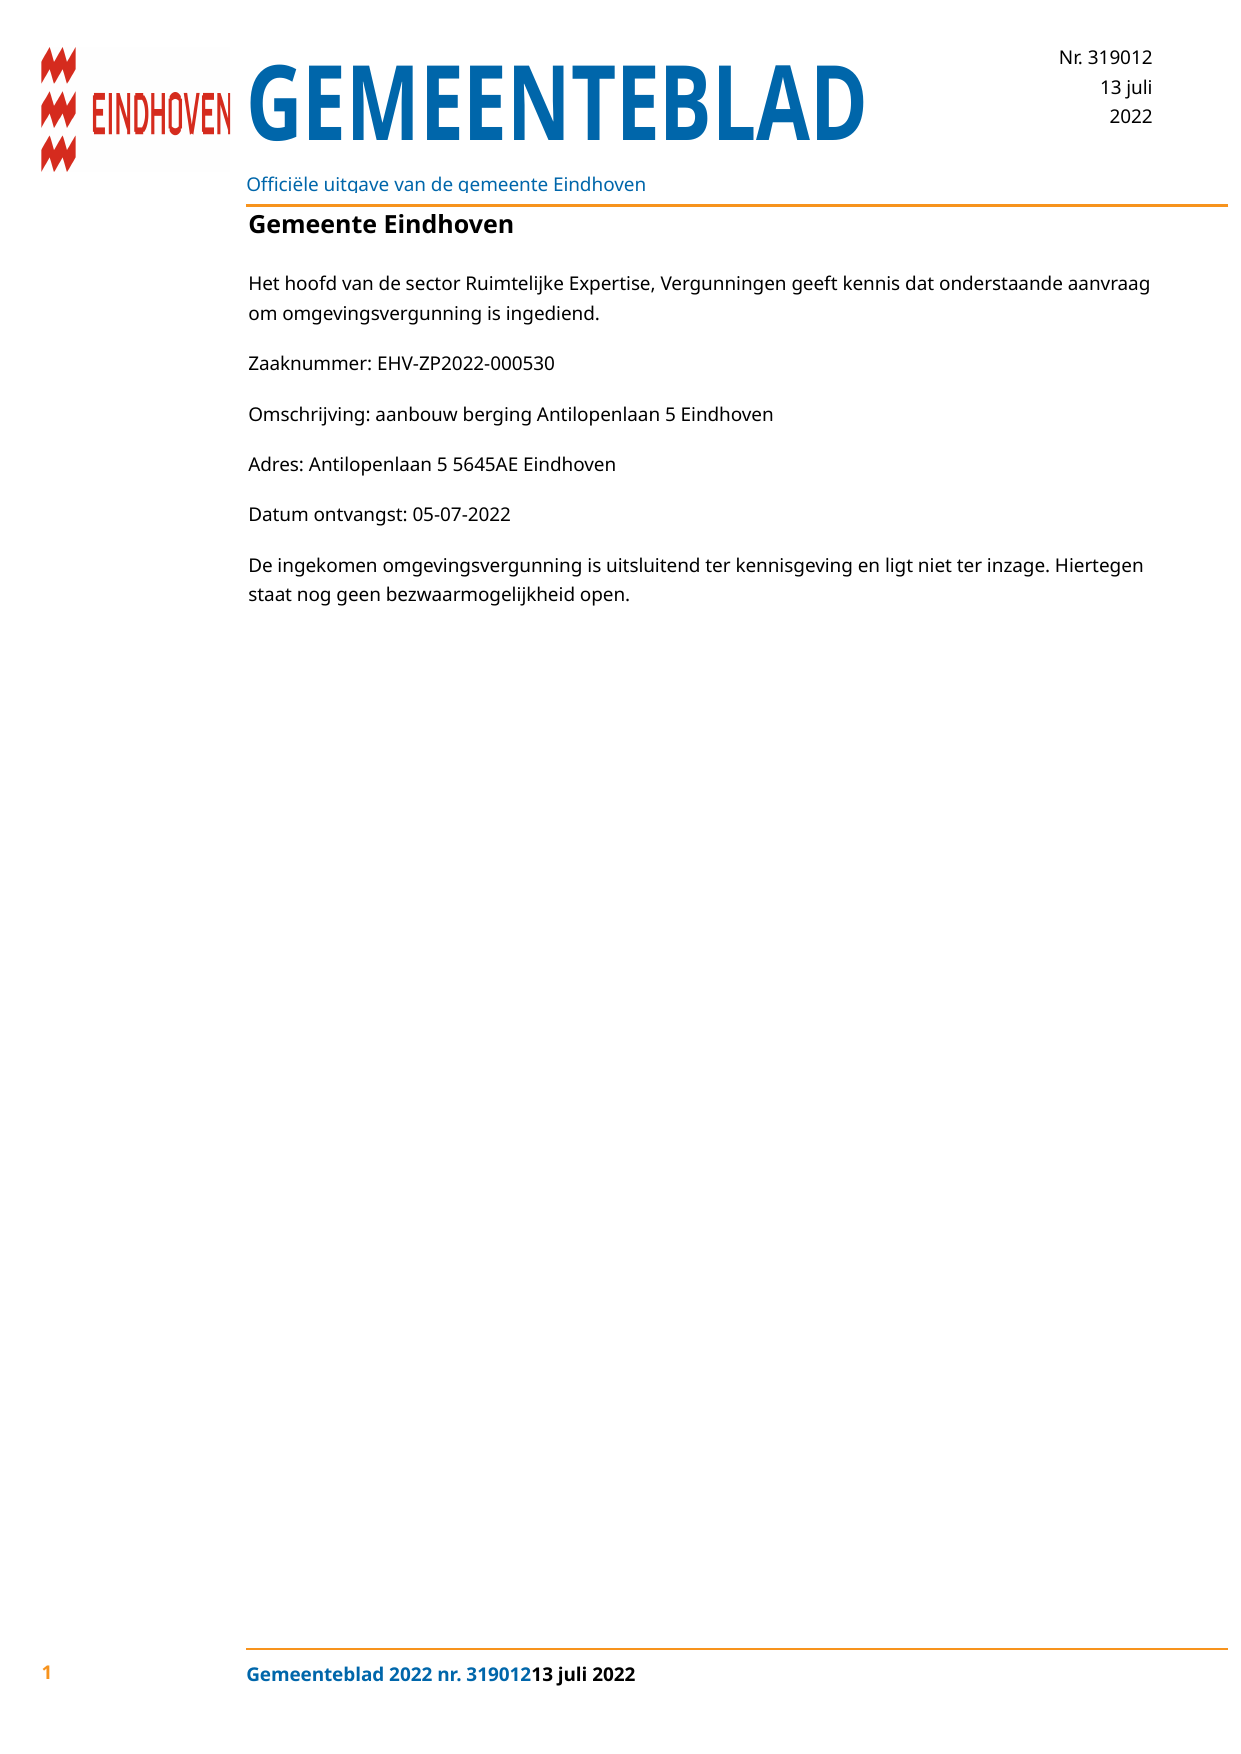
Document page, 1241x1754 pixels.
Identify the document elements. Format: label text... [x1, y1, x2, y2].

text De ingekomen omgevingsvergunning is uitsluitend ter kennisgeving en ligt niet ter inzage. Hiertegen staat nog geen bezwaarmogelijkheid open. [248, 552, 1152, 607]
text Datum ontvangst: 05-07-2022 [248, 502, 1152, 527]
picture [41, 47, 231, 172]
text Adres: Antilopenlaan 5 5645AE Eindhoven [248, 451, 1152, 477]
text Zaaknummer: EHV-ZP2022-000530 [248, 350, 1152, 376]
text Gemeente Eindhoven [248, 207, 1152, 241]
text Het hoofd van de sector Ruimtelijke Expertise, Vergunningen geeft kennis dat onderstaande aanvraag om omgevingsvergunning is ingediend. [248, 270, 1152, 326]
text Omschrijving: aanbouw berging Antilopenlaan 5 Eindhoven [248, 401, 1152, 426]
